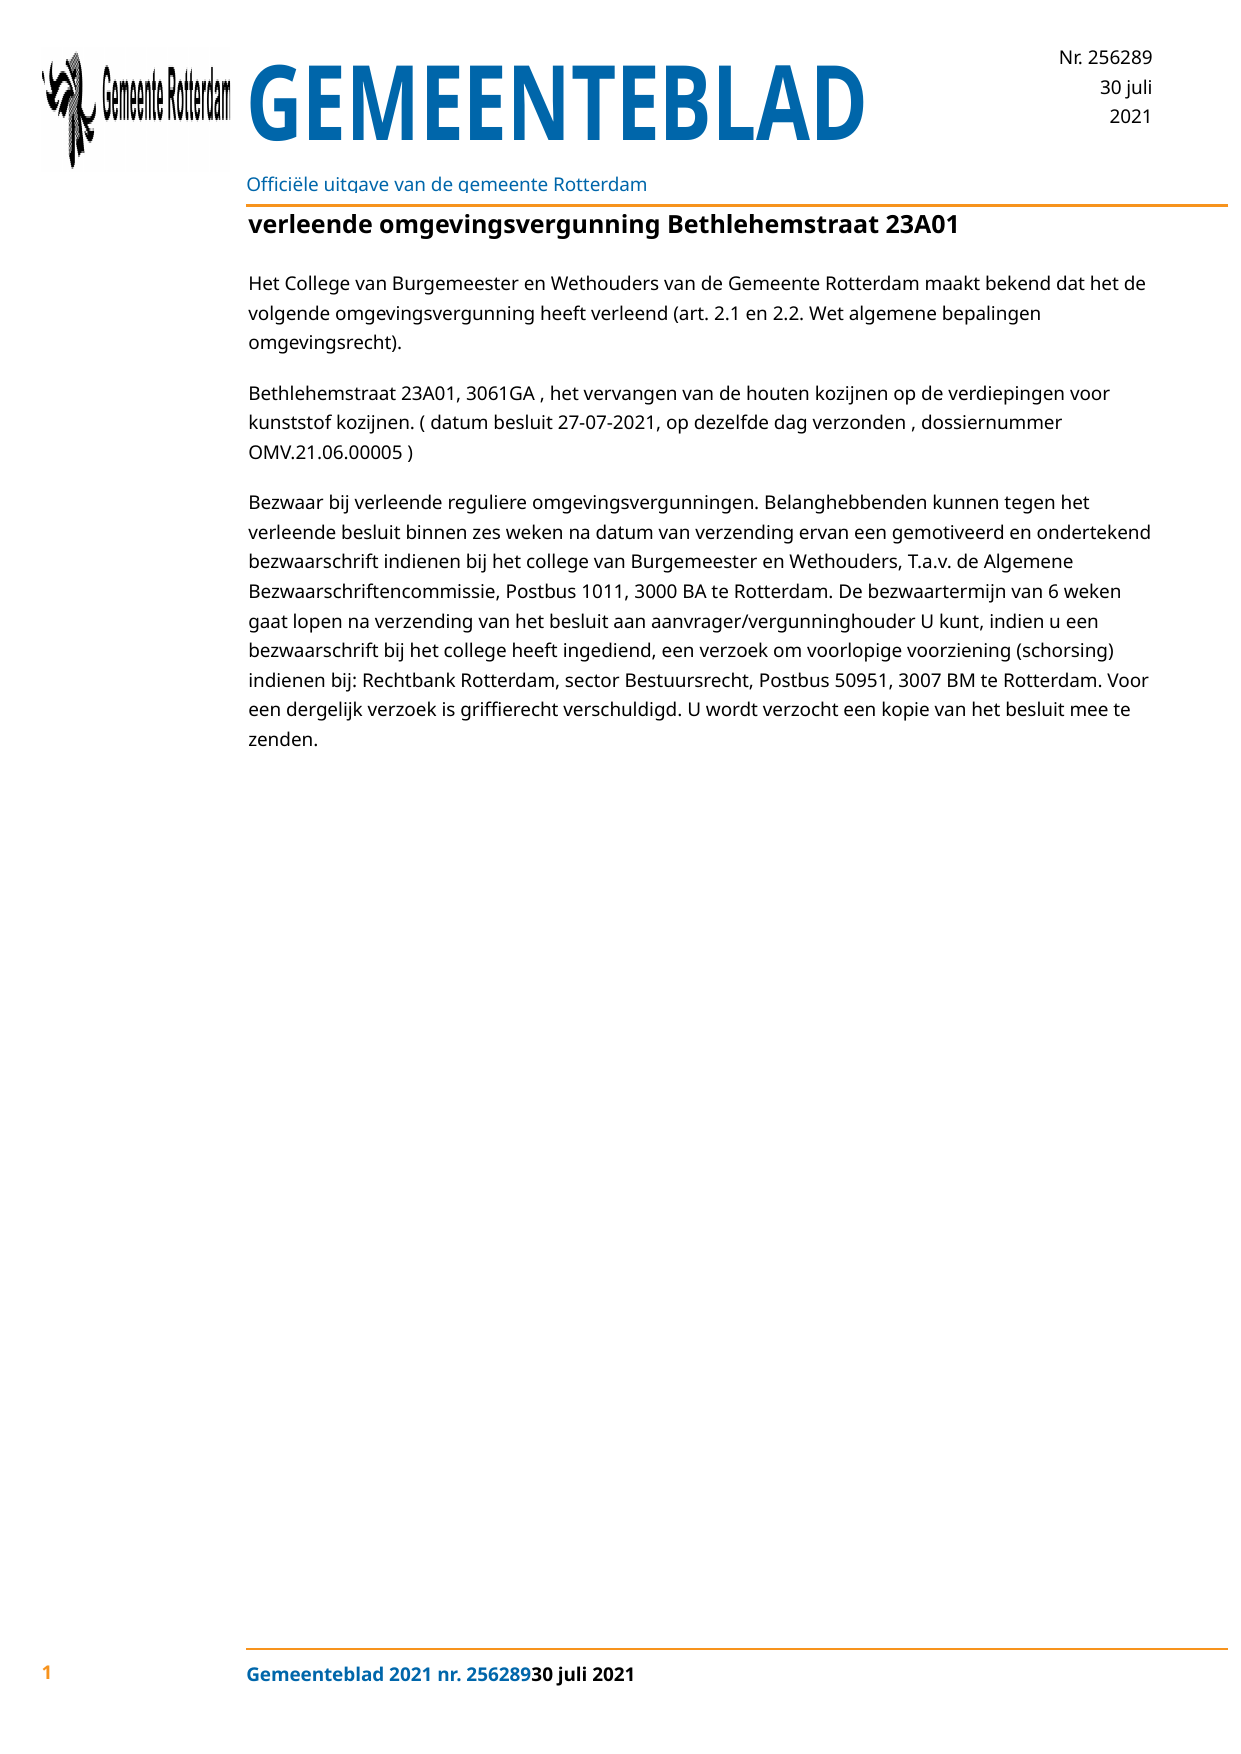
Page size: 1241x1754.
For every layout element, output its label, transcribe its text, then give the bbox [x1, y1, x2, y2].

text Bethlehemstraat 23A01, 3061GA , het vervangen van de houten kozijnen op de verdiepingen voor kunststof kozijnen. ( datum besluit 27-07-2021, op dezelfde dag verzonden , dossiernummer OMV.21.06.00005 ) [248, 380, 1152, 465]
picture [41, 47, 231, 172]
text Bezwaar bij verleende reguliere omgevingsvergunningen. Belanghebbenden kunnen tegen het verleende besluit binnen zes weken na datum van verzending ervan een gemotiveerd en ondertekend bezwaarschrift indienen bij het college van Burgemeester en Wethouders, T.a.v. de Algemene Bezwaarschriftencommissie, Postbus 1011, 3000 BA te Rotterdam. De bezwaartermijn van 6 weken gaat lopen na verzending van het besluit aan aanvrager/vergunninghouder U kunt, indien u een bezwaarschrift bij het college heeft ingediend, een verzoek om voorlopige voorziening (schorsing) indienen bij: Rechtbank Rotterdam, sector Bestuursrecht, Postbus 50951, 3007 BM te Rotterdam. Voor een dergelijk verzoek is griffierecht verschuldigd. U wordt verzocht een kopie van het besluit mee te zenden. [248, 489, 1152, 752]
text Het College van Burgemeester en Wethouders van de Gemeente Rotterdam maakt bekend dat het de volgende omgevingsvergunning heeft verleend (art. 2.1 en 2.2. Wet algemene bepalingen omgevingsrecht). [248, 270, 1152, 355]
text verleende omgevingsvergunning Bethlehemstraat 23A01 [248, 207, 1152, 241]
